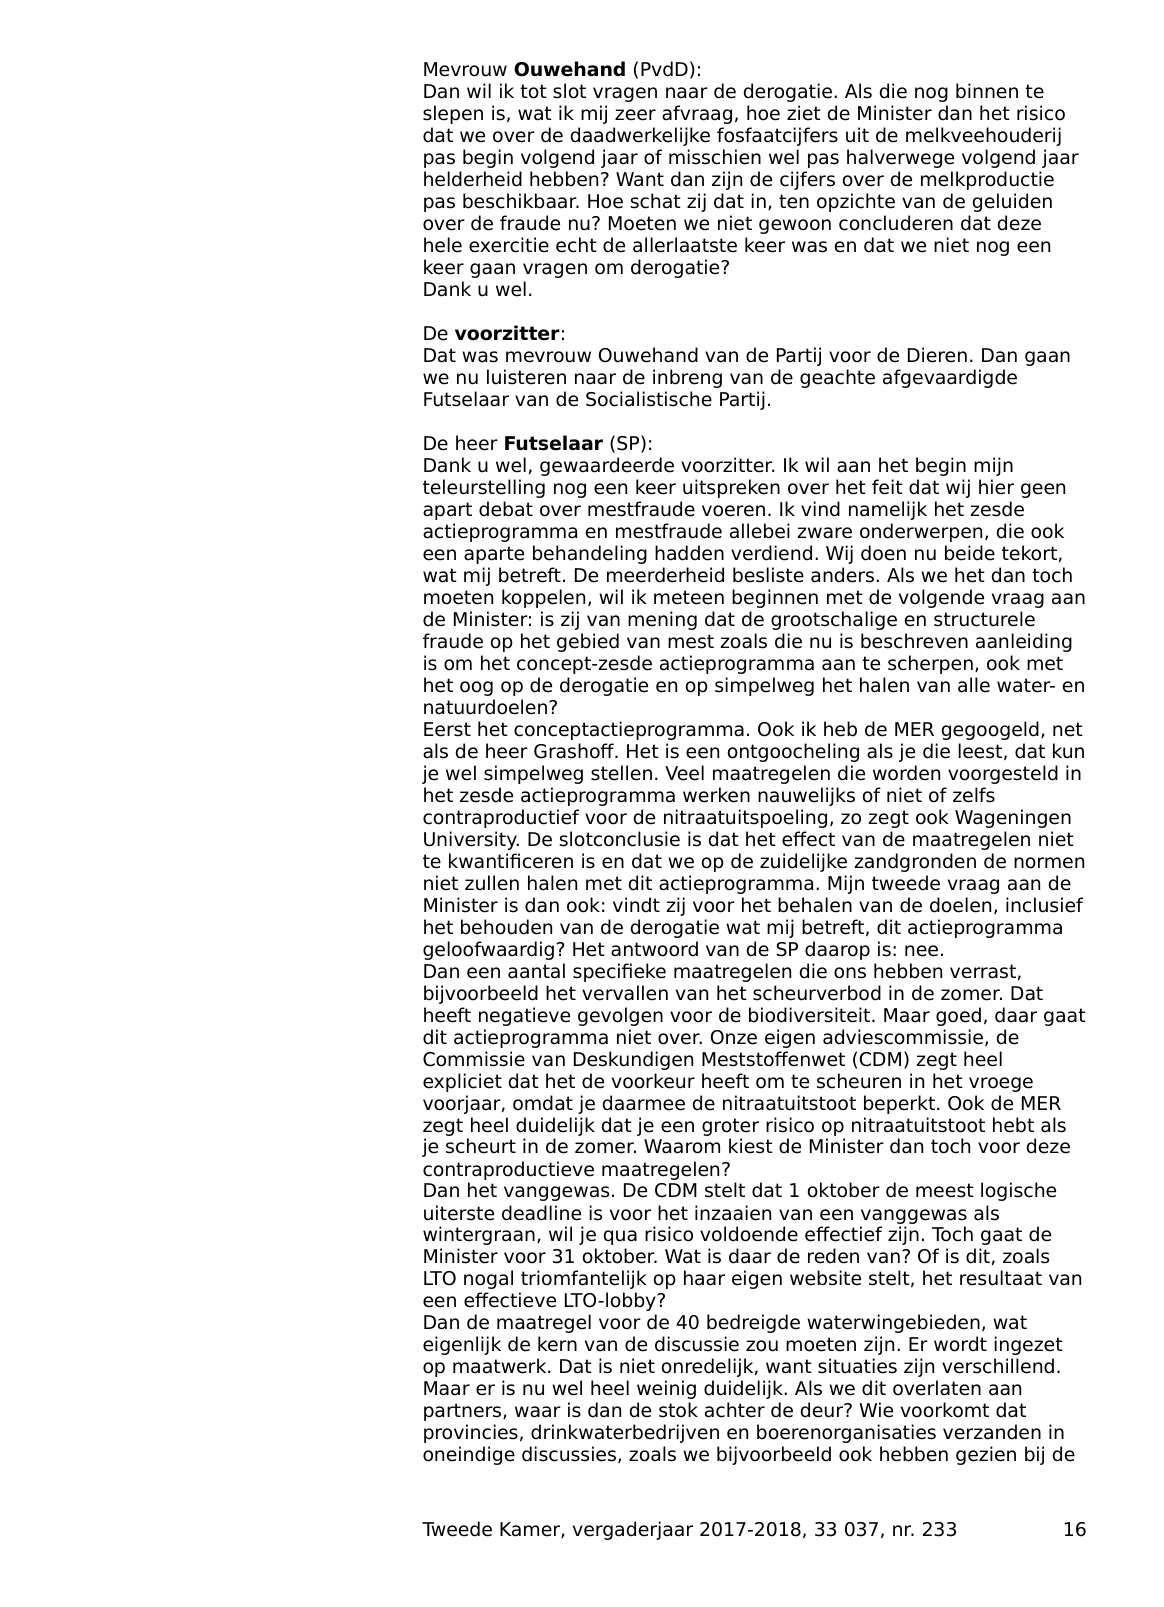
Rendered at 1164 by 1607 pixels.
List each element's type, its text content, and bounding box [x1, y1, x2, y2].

text Dan de maatregel voor de 40 bedreigde waterwingebieden, wat eigenlijk de kern van de discussie zou moeten zijn. Er wordt ingezet op maatwerk. Dat is niet onredelijk, want situaties zijn verschillend. Maar er is nu wel heel weinig duidelijk. Als we dit overlaten aan partners, waar is dan de stok achter de deur? Wie voorkomt dat provincies, drinkwaterbedrijven en boerenorganisaties verzanden in oneindige discussies, zoals we bijvoorbeeld ook hebben gezien bij de [422, 1312, 1087, 1466]
text De voorzitter: [422, 323, 1087, 345]
text Mevrouw Ouwehand (PvdD): [422, 59, 1087, 81]
text Dat was mevrouw Ouwehand van de Partij voor de Dieren. Dan gaan we nu luisteren naar de inbreng van de geachte afgevaardigde Futselaar van de Socialistische Partij. [422, 345, 1087, 411]
text Dan wil ik tot slot vragen naar de derogatie. Als die nog binnen te slepen is, wat ik mij zeer afvraag, hoe ziet de Minister dan het risico dat we over de daadwerkelijke fosfaatcijfers uit de melkveehouderij pas begin volgend jaar of misschien wel pas halverwege volgend jaar helderheid hebben? Want dan zijn de cijfers over de melkproductie pas beschikbaar. Hoe schat zij dat in, ten opzichte van de geluiden over de fraude nu? Moeten we niet gewoon concluderen dat deze hele exercitie echt de allerlaatste keer was en dat we niet nog een keer gaan vragen om derogatie? [422, 81, 1087, 279]
text Eerst het conceptactieprogramma. Ook ik heb de MER gegoogeld, net als de heer Grashoff. Het is een ontgoocheling als je die leest, dat kun je wel simpelweg stellen. Veel maatregelen die worden voorgesteld in het zesde actieprogramma werken nauwelijks of niet of zelfs contraproductief voor de nitraatuitspoeling, zo zegt ook Wageningen University. De slotconclusie is dat het effect van de maatregelen niet te kwantificeren is en dat we op de zuidelijke zandgronden de normen niet zullen halen met dit actieprogramma. Mijn tweede vraag aan de Minister is dan ook: vindt zij voor het behalen van de doelen, inclusief het behouden van de derogatie wat mij betreft, dit actieprogramma geloofwaardig? Het antwoord van de SP daarop is: nee. [422, 719, 1087, 961]
text Dan een aantal specifieke maatregelen die ons hebben verrast, bijvoorbeeld het vervallen van het scheurverbod in de zomer. Dat heeft negatieve gevolgen voor de biodiversiteit. Maar goed, daar gaat dit actieprogramma niet over. Onze eigen adviescommissie, de Commissie van Deskundigen Meststoffenwet (CDM) zegt heel expliciet dat het de voorkeur heeft om te scheuren in het vroege voorjaar, omdat je daarmee de nitraatuitstoot beperkt. Ook de MER zegt heel duidelijk dat je een groter risico op nitraatuitstoot hebt als je scheurt in de zomer. Waarom kiest de Minister dan toch voor deze contraproductieve maatregelen? [422, 961, 1087, 1180]
text De heer Futselaar (SP): [422, 433, 1087, 455]
text Dan het vanggewas. De CDM stelt dat 1 oktober de meest logische uiterste deadline is voor het inzaaien van een vanggewas als wintergraan, wil je qua risico voldoende effectief zijn. Toch gaat de Minister voor 31 oktober. Wat is daar de reden van? Of is dit, zoals LTO nogal triomfantelijk op haar eigen website stelt, het resultaat van een effectieve LTO-lobby? [422, 1180, 1087, 1312]
text Dank u wel, gewaardeerde voorzitter. Ik wil aan het begin mijn teleurstelling nog een keer uitspreken over het feit dat wij hier geen apart debat over mestfraude voeren. Ik vind namelijk het zesde actieprogramma en mestfraude allebei zware onderwerpen, die ook een aparte behandeling hadden verdiend. Wij doen nu beide tekort, wat mij betreft. De meerderheid besliste anders. Als we het dan toch moeten koppelen, wil ik meteen beginnen met de volgende vraag aan de Minister: is zij van mening dat de grootschalige en structurele fraude op het gebied van mest zoals die nu is beschreven aanleiding is om het concept-zesde actieprogramma aan te scherpen, ook met het oog op de derogatie en op simpelweg het halen van alle water- en natuurdoelen? [422, 455, 1087, 719]
text Dank u wel. [422, 279, 1087, 301]
